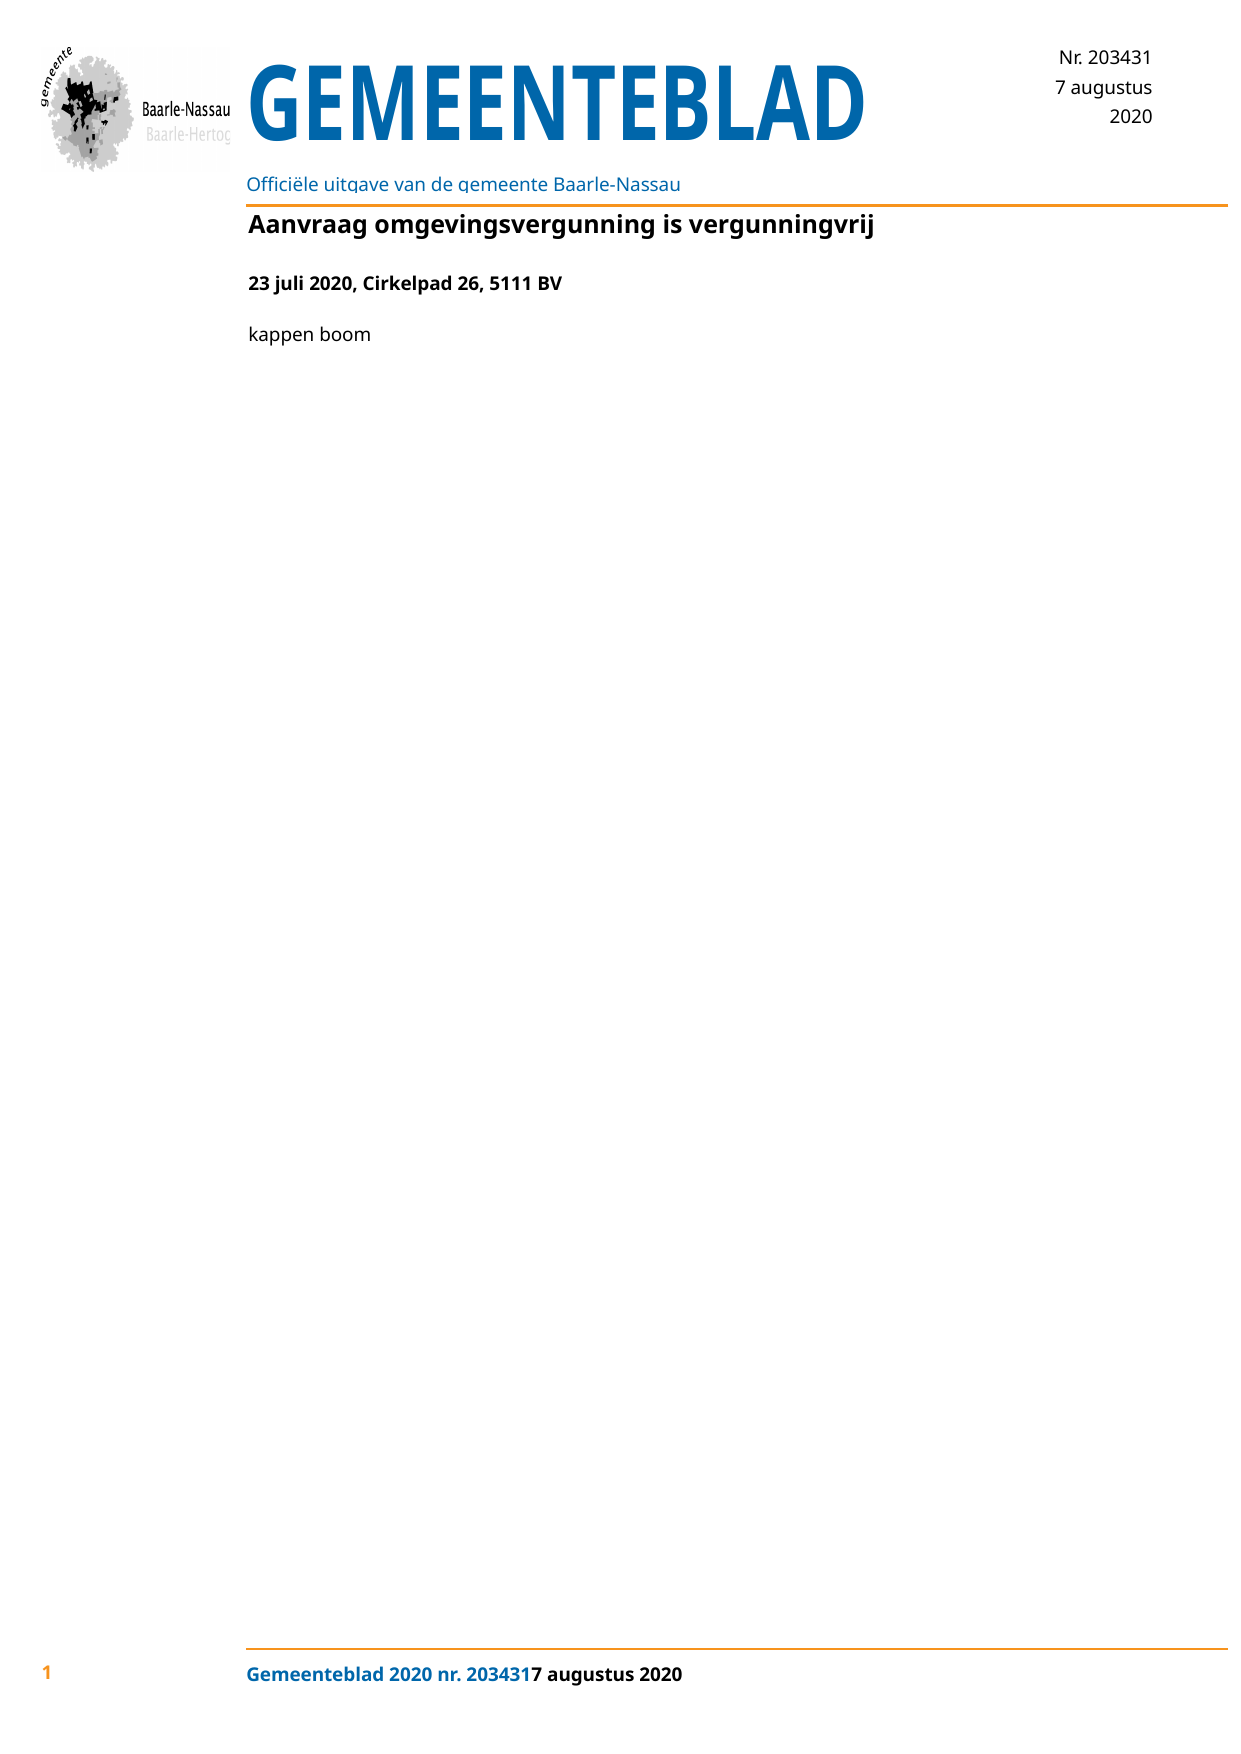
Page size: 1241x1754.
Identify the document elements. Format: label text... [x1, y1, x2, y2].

text 23 juli 2020, Cirkelpad 26, 5111 BV [248, 270, 1152, 296]
text Aanvraag omgevingsvergunning is vergunningvrij [248, 207, 1152, 241]
text kappen boom [248, 321, 1152, 346]
picture [41, 47, 231, 172]
